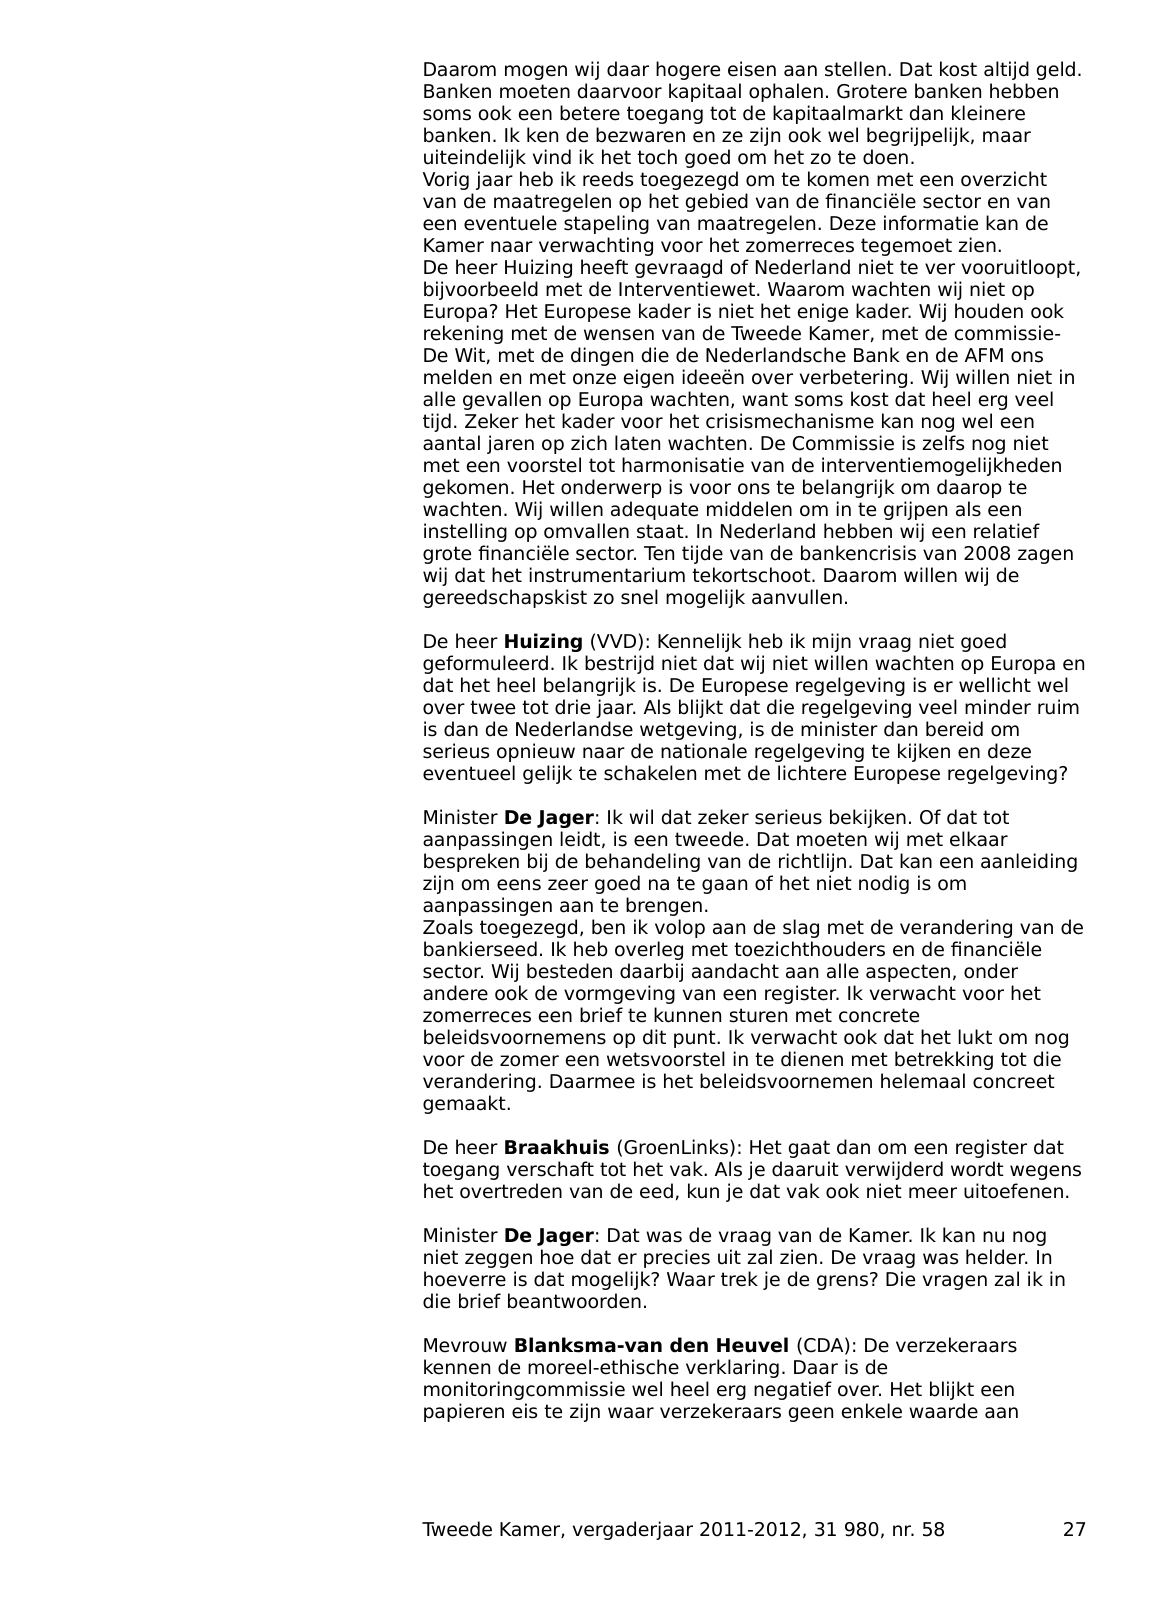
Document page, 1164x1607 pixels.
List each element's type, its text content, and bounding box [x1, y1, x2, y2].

text Daarom mogen wij daar hogere eisen aan stellen. Dat kost altijd geld. Banken moeten daarvoor kapitaal ophalen. Grotere banken hebben soms ook een betere toegang tot de kapitaalmarkt dan kleinere banken. Ik ken de bezwaren en ze zijn ook wel begrijpelijk, maar uiteindelijk vind ik het toch goed om het zo te doen. [422, 59, 1087, 169]
text Minister De Jager: Dat was de vraag van de Kamer. Ik kan nu nog niet zeggen hoe dat er precies uit zal zien. De vraag was helder. In hoeverre is dat mogelijk? Waar trek je de grens? Die vragen zal ik in die brief beantwoorden. [422, 1225, 1087, 1313]
text De heer Huizing heeft gevraagd of Nederland niet te ver vooruitloopt, bijvoorbeeld met de Interventiewet. Waarom wachten wij niet op Europa? Het Europese kader is niet het enige kader. Wij houden ook rekening met de wensen van de Tweede Kamer, met de commissie-De Wit, met de dingen die de Nederlandsche Bank en de AFM ons melden en met onze eigen ideeën over verbetering. Wij willen niet in alle gevallen op Europa wachten, want soms kost dat heel erg veel tijd. Zeker het kader voor het crisismechanisme kan nog wel een aantal jaren op zich laten wachten. De Commissie is zelfs nog niet met een voorstel tot harmonisatie van de interventiemogelijkheden gekomen. Het onderwerp is voor ons te belangrijk om daarop te wachten. Wij willen adequate middelen om in te grijpen als een instelling op omvallen staat. In Nederland hebben wij een relatief grote financiële sector. Ten tijde van de bankencrisis van 2008 zagen wij dat het instrumentarium tekortschoot. Daarom willen wij de gereedschapskist zo snel mogelijk aanvullen. [422, 257, 1087, 608]
text Zoals toegezegd, ben ik volop aan de slag met de verandering van de bankierseed. Ik heb overleg met toezichthouders en de financiële sector. Wij besteden daarbij aandacht aan alle aspecten, onder andere ook de vormgeving van een register. Ik verwacht voor het zomerreces een brief te kunnen sturen met concrete beleidsvoornemens op dit punt. Ik verwacht ook dat het lukt om nog voor de zomer een wetsvoorstel in te dienen met betrekking tot die verandering. Daarmee is het beleidsvoornemen helemaal concreet gemaakt. [422, 917, 1087, 1114]
text Vorig jaar heb ik reeds toegezegd om te komen met een overzicht van de maatregelen op het gebied van de financiële sector en van een eventuele stapeling van maatregelen. Deze informatie kan de Kamer naar verwachting voor het zomerreces tegemoet zien. [422, 169, 1087, 257]
text De heer Braakhuis (GroenLinks): Het gaat dan om een register dat toegang verschaft tot het vak. Als je daaruit verwijderd wordt wegens het overtreden van de eed, kun je dat vak ook niet meer uitoefenen. [422, 1137, 1087, 1203]
text De heer Huizing (VVD): Kennelijk heb ik mijn vraag niet goed geformuleerd. Ik bestrijd niet dat wij niet willen wachten op Europa en dat het heel belangrijk is. De Europese regelgeving is er wellicht wel over twee tot drie jaar. Als blijkt dat die regelgeving veel minder ruim is dan de Nederlandse wetgeving, is de minister dan bereid om serieus opnieuw naar de nationale regelgeving te kijken en deze eventueel gelijk te schakelen met de lichtere Europese regelgeving? [422, 631, 1087, 784]
text Minister De Jager: Ik wil dat zeker serieus bekijken. Of dat tot aanpassingen leidt, is een tweede. Dat moeten wij met elkaar bespreken bij de behandeling van de richtlijn. Dat kan een aanleiding zijn om eens zeer goed na te gaan of het niet nodig is om aanpassingen aan te brengen. [422, 807, 1087, 917]
text Mevrouw Blanksma-van den Heuvel (CDA): De verzekeraars kennen de moreel-ethische verklaring. Daar is de monitoringcommissie wel heel erg negatief over. Het blijkt een papieren eis te zijn waar verzekeraars geen enkele waarde aan [422, 1335, 1087, 1423]
